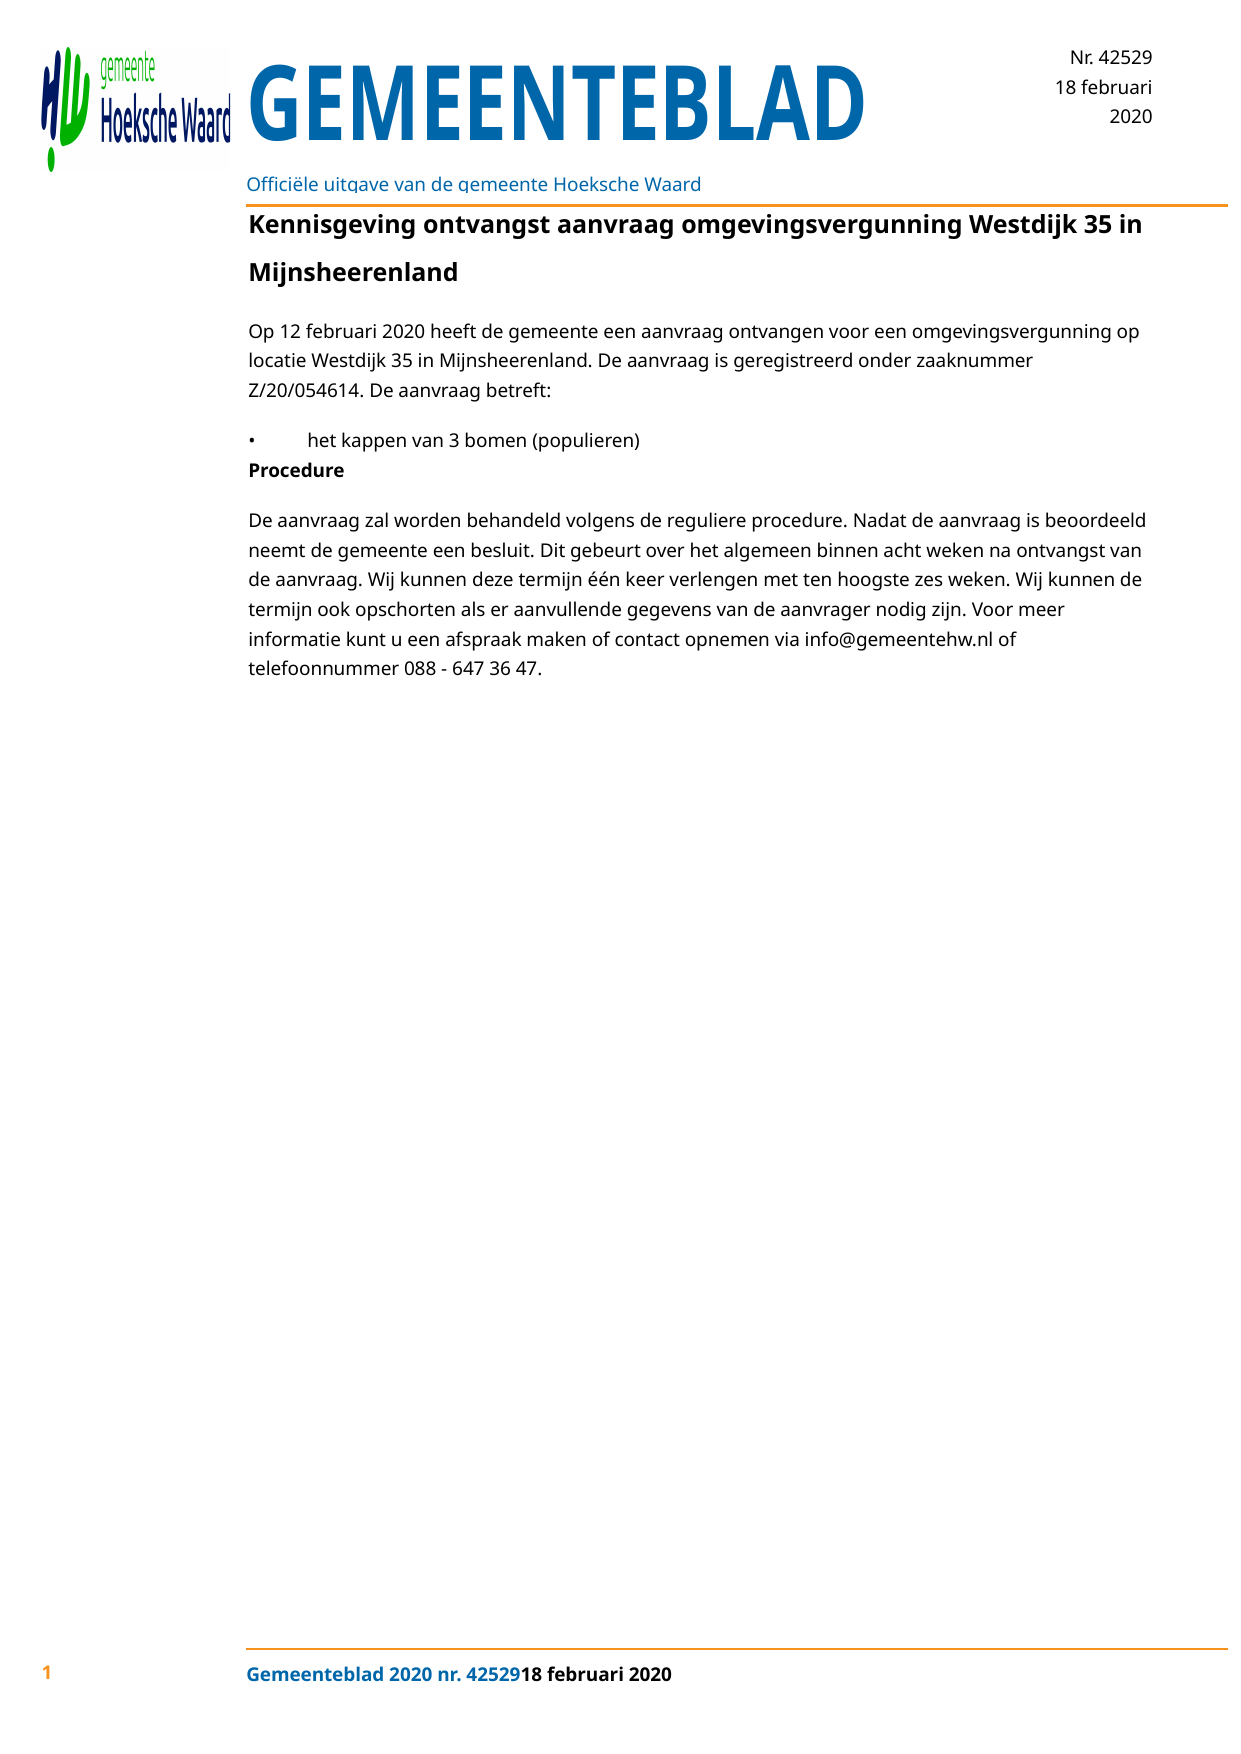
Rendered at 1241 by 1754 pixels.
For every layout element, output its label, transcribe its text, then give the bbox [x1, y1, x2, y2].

text Kennisgeving ontvangst aanvraag omgevingsvergunning Westdijk 35 in Mijnsheerenland [248, 207, 1152, 288]
text Op 12 februari 2020 heeft de gemeente een aanvraag ontvangen voor een omgevingsvergunning op locatie Westdijk 35 in Mijnsheerenland. De aanvraag is geregistreerd onder zaaknummer Z/20/054614. De aanvraag betreft: [248, 318, 1152, 403]
text Procedure [248, 457, 1152, 483]
picture [41, 47, 231, 172]
list het kappen van 3 bomen (populieren) [248, 427, 1152, 453]
text De aanvraag zal worden behandeld volgens de reguliere procedure. Nadat de aanvraag is beoordeeld neemt de gemeente een besluit. Dit gebeurt over het algemeen binnen acht weken na ontvangst van de aanvraag. Wij kunnen deze termijn één keer verlengen met ten hoogste zes weken. Wij kunnen de termijn ook opschorten als er aanvullende gegevens van de aanvrager nodig zijn. Voor meer informatie kunt u een afspraak maken of contact opnemen via info@gemeentehw.nl of telefoonnummer 088 - 647 36 47. [248, 507, 1152, 681]
